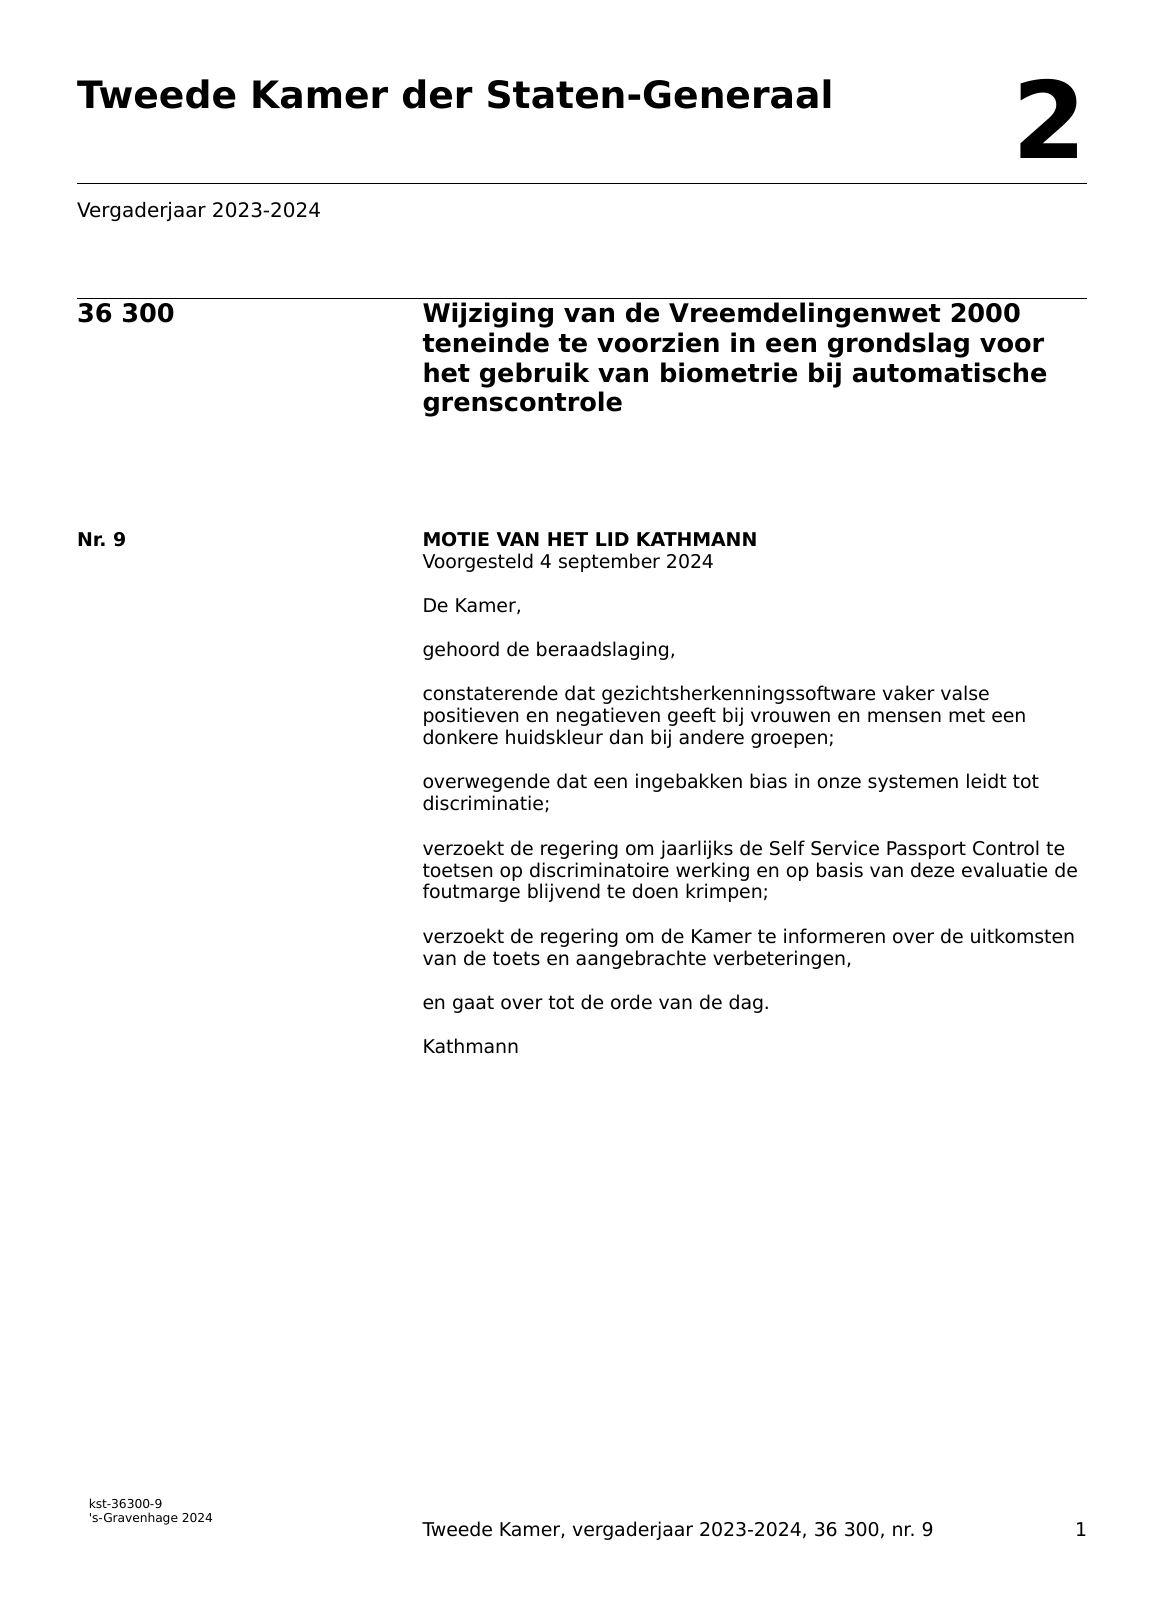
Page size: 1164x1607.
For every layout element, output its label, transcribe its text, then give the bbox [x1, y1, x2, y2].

table_header 2 [886, 59, 1087, 183]
table_cell Vergaderjaar 2023-2024 [77, 184, 1087, 298]
text Kathmann [422, 1036, 1087, 1058]
text verzoekt de regering om jaarlijks de Self Service Passport Control te toetsen op discriminatoire werking en op basis van deze evaluatie de foutmarge blijvend te doen krimpen; [422, 837, 1087, 903]
subtitle Nr. 9 MOTIE VAN HET LID KATHMANN [77, 529, 1087, 551]
text Voorgesteld 4 september 2024 [422, 551, 1087, 573]
text verzoekt de regering om de Kamer te informeren over de uitkomsten van de toets en aangebrachte verbeteringen, [422, 926, 1087, 969]
text en gaat over tot de orde van de dag. [422, 992, 1087, 1014]
subtitle 36 300 Wijziging van de Vreemdelingenwet 2000 teneinde te voorzien in een grondslag voor het gebruik van biometrie bij automatische grenscontrole [77, 299, 1087, 418]
text kst-36300-9 [88, 1497, 323, 1511]
text 's-Gravenhage 2024 [88, 1511, 323, 1525]
text De Kamer, [422, 595, 1087, 617]
text overwegende dat een ingebakken bias in onze systemen leidt tot discriminatie; [422, 771, 1087, 815]
text gehoord de beraadslaging, [422, 639, 1087, 661]
text constaterende dat gezichtsherkenningssoftware vaker valse positieven en negatieven geeft bij vrouwen en mensen met een donkere huidskleur dan bij andere groepen; [422, 683, 1087, 749]
table_header Tweede Kamer der Staten-Generaal [77, 59, 886, 183]
